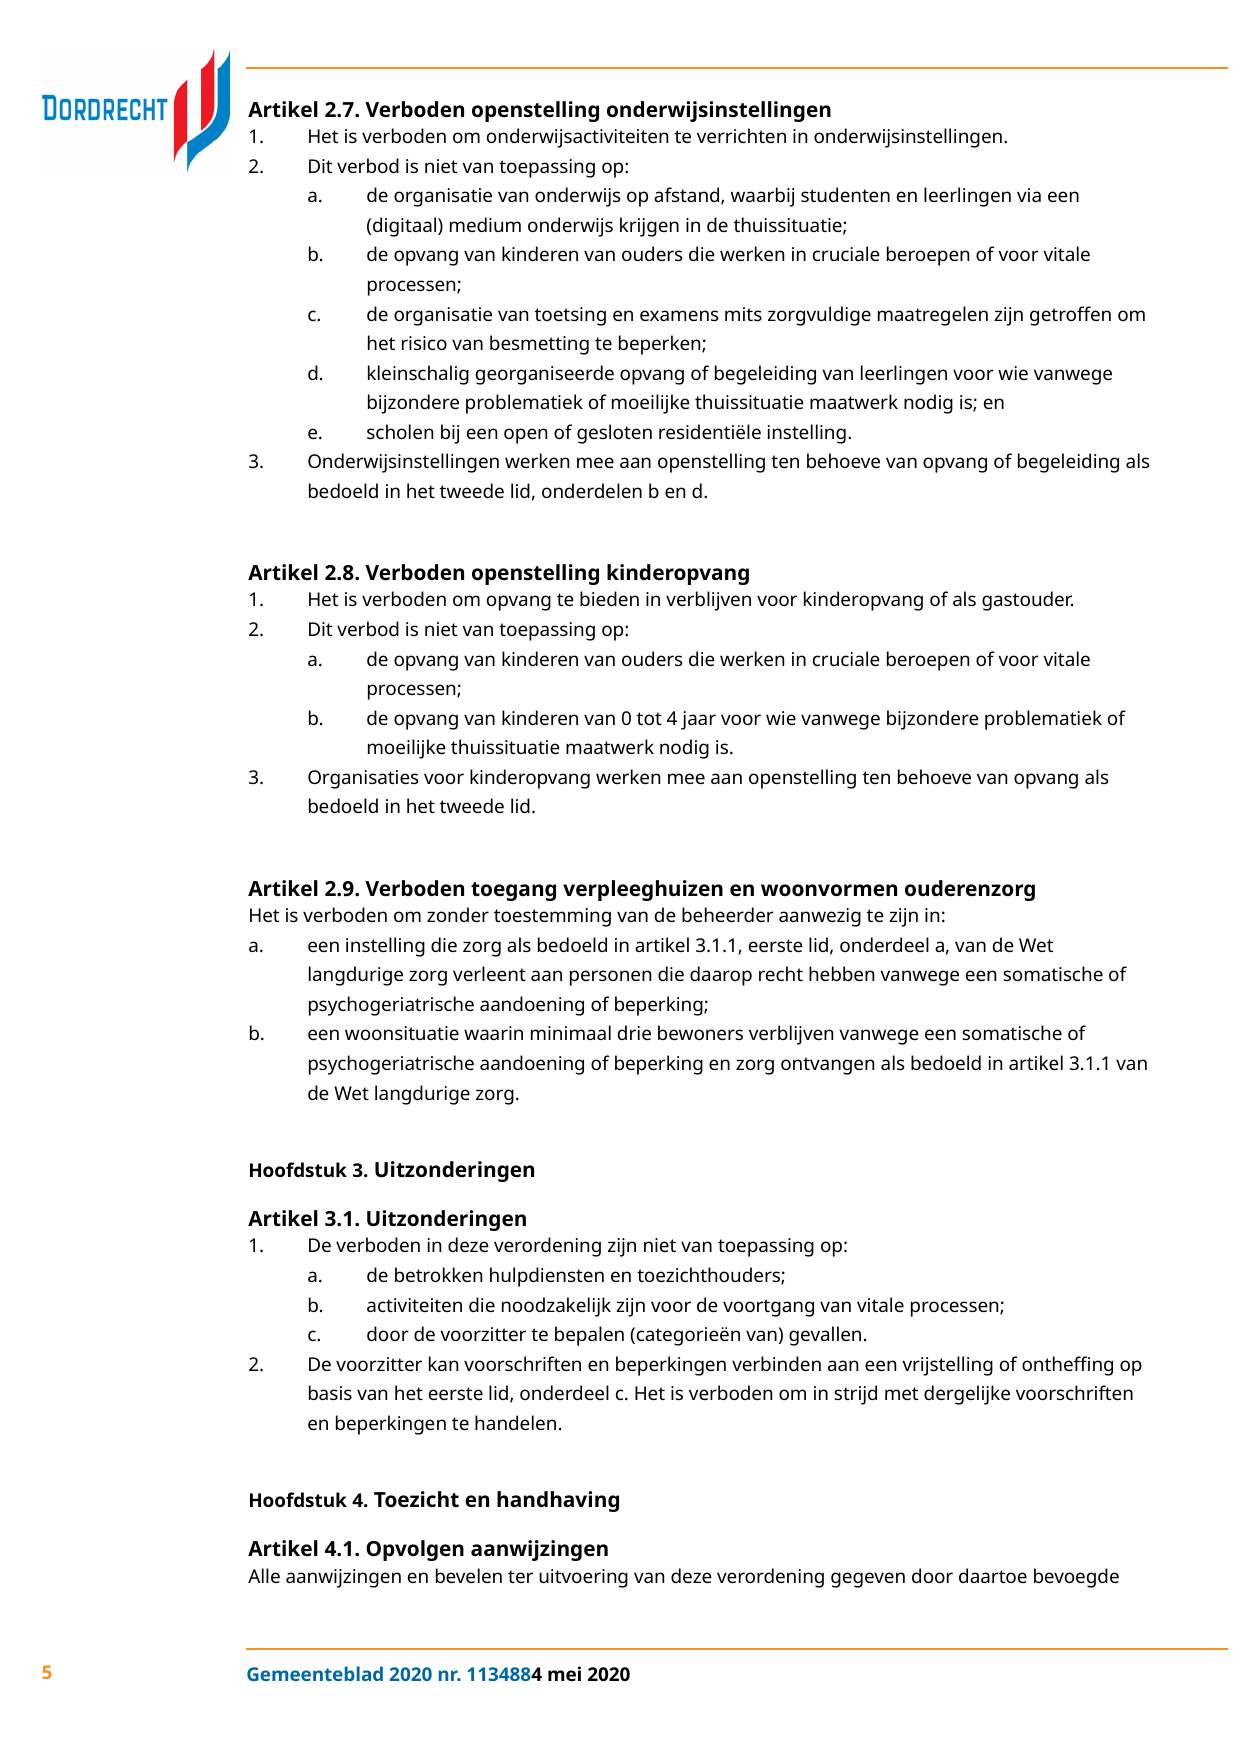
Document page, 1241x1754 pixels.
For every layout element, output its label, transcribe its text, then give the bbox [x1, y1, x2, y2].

text Hoofdstuk 3. Uitzonderingen [248, 1155, 1152, 1183]
text Artikel 4.1. Opvolgen aanwijzingen [248, 1534, 1152, 1563]
list de opvang van kinderen van ouders die werken in cruciale beroepen of voor vitale processen; [307, 242, 1152, 297]
list Het is verboden om opvang te bieden in verblijven voor kinderopvang of als gastouder. [248, 587, 1152, 612]
text Alle aanwijzingen en bevelen ter uitvoering van deze verordening gegeven door daartoe bevoegde [248, 1563, 1152, 1589]
list de opvang van kinderen van 0 tot 4 jaar voor wie vanwege bijzondere problematiek of moeilijke thuissituatie maatwerk nodig is. [307, 705, 1152, 760]
list scholen bij een open of gesloten residentiële instelling. [307, 419, 1152, 445]
list activiteiten die noodzakelijk zijn voor de voortgang van vitale processen; [307, 1292, 1152, 1317]
list De voorzitter kan voorschriften en beperkingen verbinden aan een vrijstelling of ontheffing op basis van het eerste lid, onderdeel c. Het is verboden om in strijd met dergelijke voorschriften en beperkingen te handelen. [248, 1351, 1152, 1436]
text Het is verboden om zonder toestemming van de beheerder aanwezig te zijn in: [248, 902, 1152, 928]
text Hoofdstuk 4. Toezicht en handhaving [248, 1485, 1152, 1514]
text Artikel 3.1. Uitzonderingen [248, 1204, 1152, 1233]
text Artikel 2.7. Verboden openstelling onderwijsinstellingen [248, 95, 1152, 123]
list een woonsituatie waarin minimaal drie bewoners verblijven vanwege een somatische of psychogeriatrische aandoening of beperking en zorg ontvangen als bedoeld in artikel 3.1.1 van de Wet langdurige zorg. [248, 1021, 1152, 1105]
text Artikel 2.8. Verboden openstelling kinderopvang [248, 558, 1152, 587]
list Dit verbod is niet van toepassing op: [248, 616, 1152, 642]
list Organisaties voor kinderopvang werken mee aan openstelling ten behoeve van opvang als bedoeld in het tweede lid. [248, 764, 1152, 819]
picture [41, 47, 231, 172]
list de organisatie van onderwijs op afstand, waarbij studenten en leerlingen via een (digitaal) medium onderwijs krijgen in de thuissituatie; [307, 182, 1152, 238]
text Artikel 2.9. Verboden toegang verpleeghuizen en woonvormen ouderenzorg [248, 874, 1152, 902]
list Dit verbod is niet van toepassing op: [248, 153, 1152, 178]
list door de voorzitter te bepalen (categorieën van) gevallen. [307, 1321, 1152, 1347]
list De verboden in deze verordening zijn niet van toepassing op: [248, 1233, 1152, 1258]
list Het is verboden om onderwijsactiviteiten te verrichten in onderwijsinstellingen. [248, 123, 1152, 149]
list kleinschalig georganiseerde opvang of begeleiding van leerlingen voor wie vanwege bijzondere problematiek of moeilijke thuissituatie maatwerk nodig is; en [307, 360, 1152, 415]
list Onderwijsinstellingen werken mee aan openstelling ten behoeve van opvang of begeleiding als bedoeld in het tweede lid, onderdelen b en d. [248, 449, 1152, 504]
list een instelling die zorg als bedoeld in artikel 3.1.1, eerste lid, onderdeel a, van de Wet langdurige zorg verleent aan personen die daarop recht hebben vanwege een somatische of psychogeriatrische aandoening of beperking; [248, 932, 1152, 1017]
list de opvang van kinderen van ouders die werken in cruciale beroepen of voor vitale processen; [307, 646, 1152, 701]
list de organisatie van toetsing en examens mits zorgvuldige maatregelen zijn getroffen om het risico van besmetting te beperken; [307, 301, 1152, 356]
list de betrokken hulpdiensten en toezichthouders; [307, 1262, 1152, 1288]
